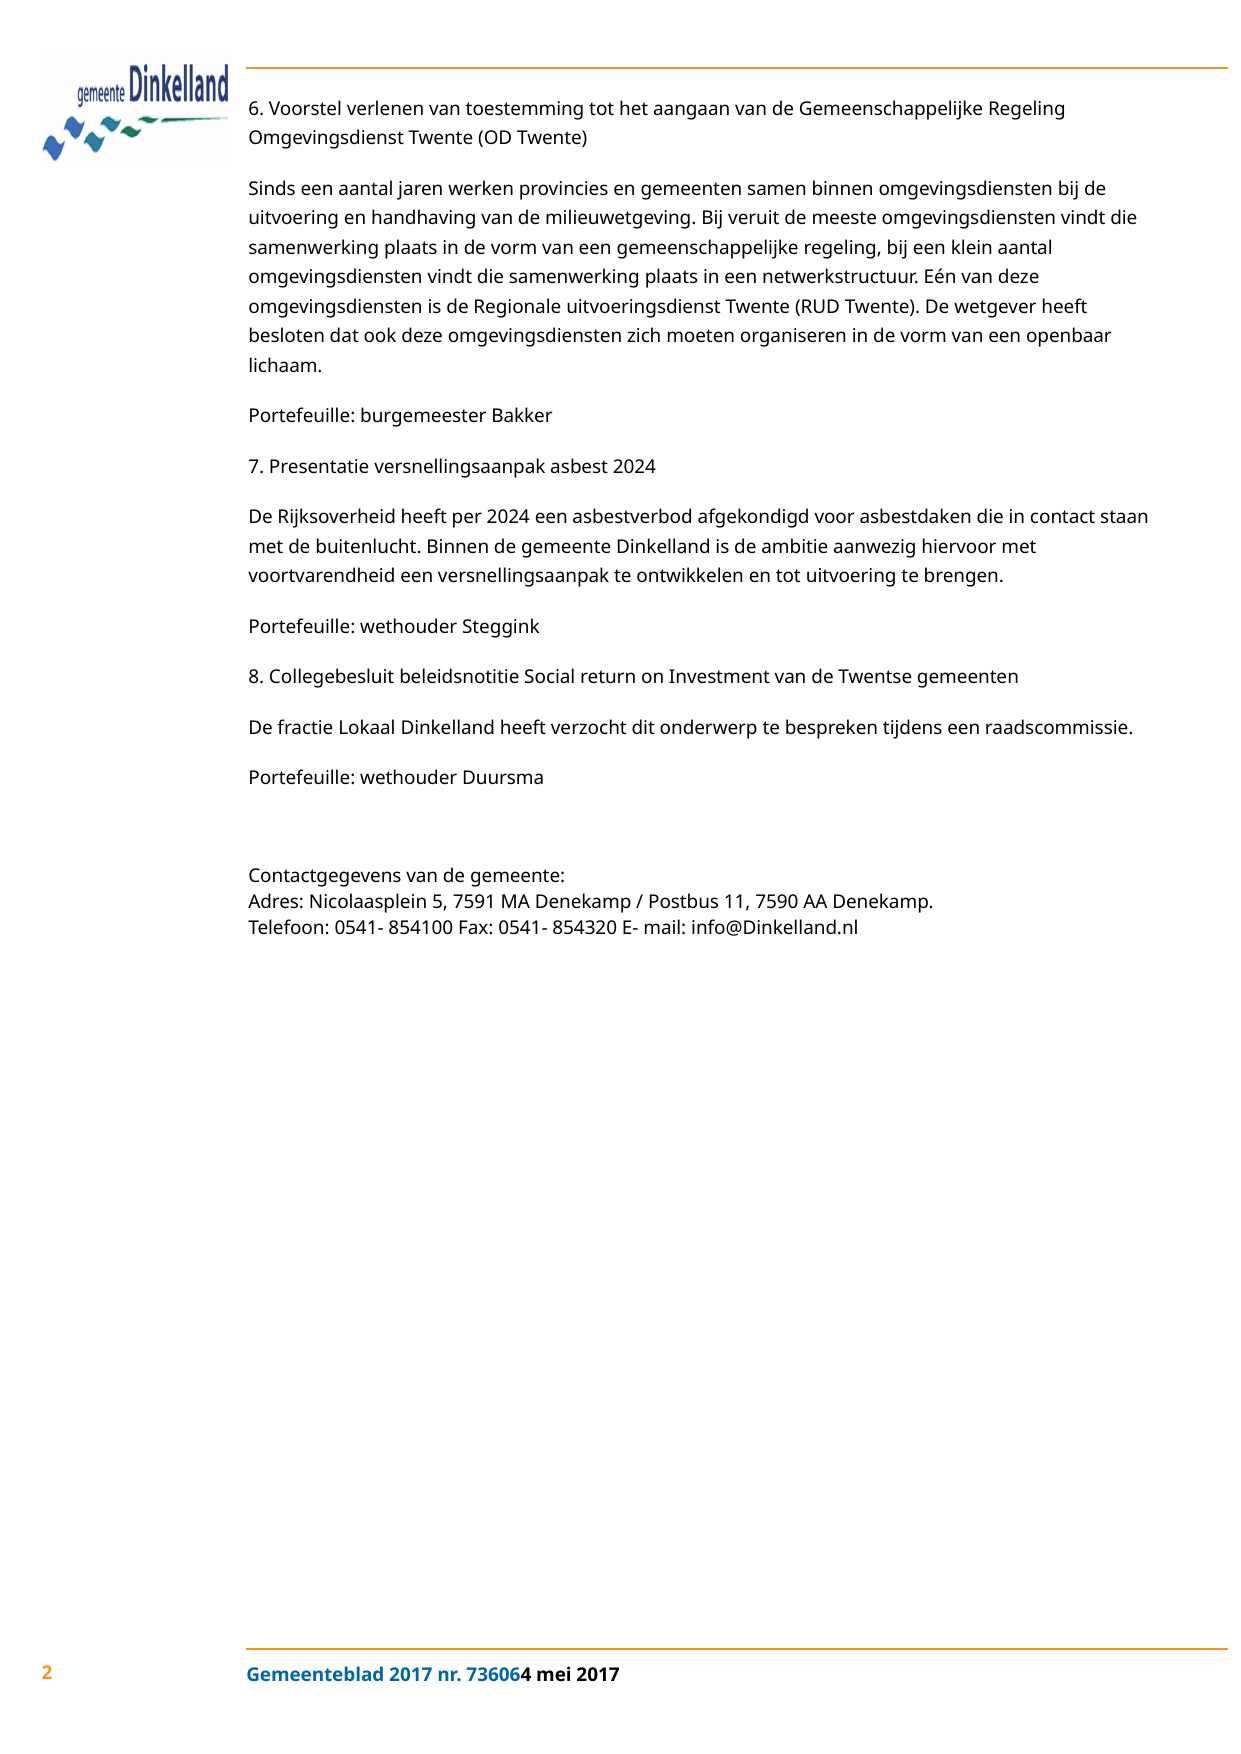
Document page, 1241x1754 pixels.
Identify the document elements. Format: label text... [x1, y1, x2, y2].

text Contactgegevens van de gemeente: [248, 863, 1152, 888]
text Portefeuille: burgemeester Bakker [248, 403, 1152, 428]
picture [41, 47, 231, 172]
text 6. Voorstel verlenen van toestemming tot het aangaan van de Gemeenschappelijke Regeling Omgevingsdienst Twente (OD Twente) [248, 95, 1152, 150]
text De fractie Lokaal Dinkelland heeft verzocht dit onderwerp te bespreken tijdens een raadscommissie. [248, 714, 1152, 740]
text Telefoon: 0541- 854100 Fax: 0541- 854320 E- mail: info@Dinkelland.nl [248, 914, 1152, 940]
text Portefeuille: wethouder Steggink [248, 613, 1152, 639]
text De Rijksoverheid heeft per 2024 een asbestverbod afgekondigd voor asbestdaken die in contact staan met de buitenlucht. Binnen de gemeente Dinkelland is de ambitie aanwezig hiervoor met voortvarendheid een versnellingsaanpak te ontwikkelen en tot uitvoering te brengen. [248, 503, 1152, 588]
text Adres: Nicolaasplein 5, 7591 MA Denekamp / Postbus 11, 7590 AA Denekamp. [248, 888, 1152, 914]
text 8. Collegebesluit beleidsnotitie Social return on Investment van de Twentse gemeenten [248, 663, 1152, 689]
text 7. Presentatie versnellingsaanpak asbest 2024 [248, 453, 1152, 479]
text Sinds een aantal jaren werken provincies en gemeenten samen binnen omgevingsdiensten bij de uitvoering en handhaving van de milieuwetgeving. Bij veruit de meeste omgevingsdiensten vindt die samenwerking plaats in de vorm van een gemeenschappelijke regeling, bij een klein aantal omgevingsdiensten vindt die samenwerking plaats in een netwerkstructuur. Eén van deze omgevingsdiensten is de Regionale uitvoeringsdienst Twente (RUD Twente). De wetgever heeft besloten dat ook deze omgevingsdiensten zich moeten organiseren in de vorm van een openbaar lichaam. [248, 175, 1152, 378]
text Portefeuille: wethouder Duursma [248, 764, 1152, 790]
